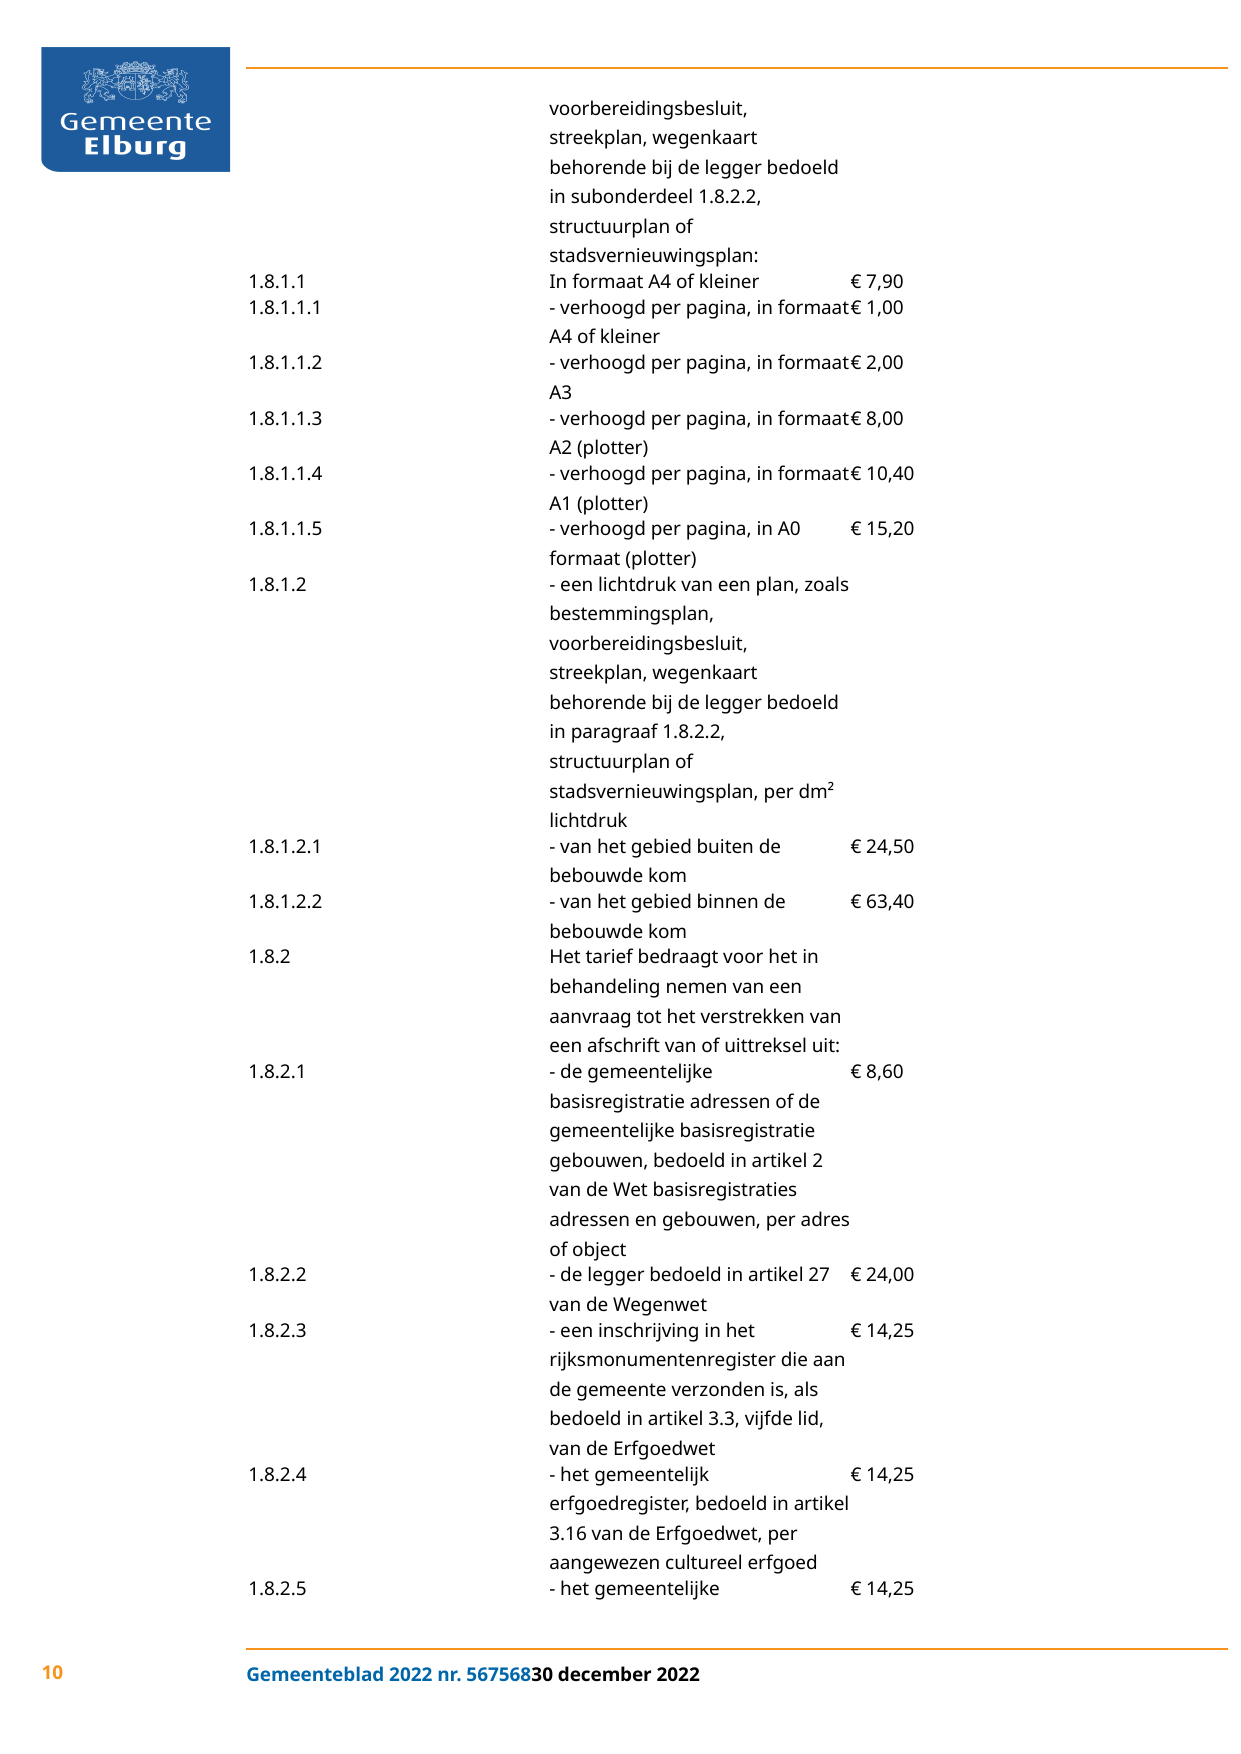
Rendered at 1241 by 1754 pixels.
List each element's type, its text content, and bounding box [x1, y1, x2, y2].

table_cell - het gemeentelijke [549, 1575, 850, 1601]
table_cell - verhoogd per pagina, in formaat A4 of kleiner [549, 294, 850, 349]
table_cell In formaat A4 of kleiner [549, 269, 850, 294]
table_cell € 14,25 [850, 1575, 1152, 1601]
table_cell 1.8.2.2 [248, 1261, 549, 1317]
table_cell € 24,00 [850, 1261, 1152, 1317]
table_cell - een lichtdruk van een plan, zoals bestemmingsplan, voorbereidingsbesluit, streekplan, wegenkaart behorende bij de legger bedoeld in paragraaf 1.8.2.2, structuurplan of stadsvernieuwingsplan, per dm² lichtdruk [549, 571, 850, 833]
table_cell € 2,00 [850, 350, 1152, 405]
table_cell [850, 571, 1152, 833]
table_cell € 1,00 [850, 294, 1152, 349]
table_cell - van het gebied buiten de bebouwde kom [549, 833, 850, 888]
table_cell - verhoogd per pagina, in A0 formaat (plotter) [549, 515, 850, 571]
table_cell 1.8.1.1.5 [248, 515, 549, 571]
table_cell € 14,25 [850, 1317, 1152, 1461]
table_cell - verhoogd per pagina, in formaat A1 (plotter) [549, 460, 850, 515]
table_cell 1.8.1.1.4 [248, 460, 549, 515]
table_cell - de legger bedoeld in artikel 27 van de Wegenwet [549, 1261, 850, 1317]
table_cell - het gemeentelijk erfgoedregister, bedoeld in artikel 3.16 van de Erfgoedwet, per aangewezen cultureel erfgoed [549, 1461, 850, 1575]
table_cell [850, 944, 1152, 1058]
table_cell € 10,40 [850, 460, 1152, 515]
table_cell € 63,40 [850, 889, 1152, 944]
table_cell - een inschrijving in het rijksmonumentenregister die aan de gemeente verzonden is, als bedoeld in artikel 3.3, vijfde lid, van de Erfgoedwet [549, 1317, 850, 1461]
table_cell € 8,00 [850, 405, 1152, 460]
table_cell [850, 95, 1152, 268]
table_cell [248, 95, 549, 268]
table_cell 1.8.1.1.3 [248, 405, 549, 460]
table_cell 1.8.1.1.1 [248, 294, 549, 349]
table_cell 1.8.1.1 [248, 269, 549, 294]
table_cell 1.8.2.1 [248, 1058, 549, 1261]
table_cell Het tarief bedraagt voor het in behandeling nemen van een aanvraag tot het verstrekken van een afschrift van of uittreksel uit: [549, 944, 850, 1058]
table_cell - van het gebied binnen de bebouwde kom [549, 889, 850, 944]
table_cell 1.8.1.2 [248, 571, 549, 833]
table_cell 1.8.1.1.2 [248, 350, 549, 405]
table_cell 1.8.2.3 [248, 1317, 549, 1461]
table_cell 1.8.2.4 [248, 1461, 549, 1575]
table_cell € 8,60 [850, 1058, 1152, 1261]
table_cell 1.8.1.2.2 [248, 889, 549, 944]
table_cell - verhoogd per pagina, in formaat A3 [549, 350, 850, 405]
table_cell 1.8.1.2.1 [248, 833, 549, 888]
picture [41, 47, 231, 172]
table_cell € 7,90 [850, 269, 1152, 294]
table_cell € 24,50 [850, 833, 1152, 888]
table_cell 1.8.2 [248, 944, 549, 1058]
table_cell € 14,25 [850, 1461, 1152, 1575]
table_cell € 15,20 [850, 515, 1152, 571]
table_cell - verhoogd per pagina, in formaat A2 (plotter) [549, 405, 850, 460]
table_cell 1.8.2.5 [248, 1575, 549, 1601]
table_cell voorbereidingsbesluit, streekplan, wegenkaart behorende bij de legger bedoeld in subonderdeel 1.8.2.2, structuurplan of stadsvernieuwingsplan: [549, 95, 850, 268]
table_cell - de gemeentelijke basisregistratie adressen of de gemeentelijke basisregistratie gebouwen, bedoeld in artikel 2 van de Wet basisregistraties adressen en gebouwen, per adres of object [549, 1058, 850, 1261]
